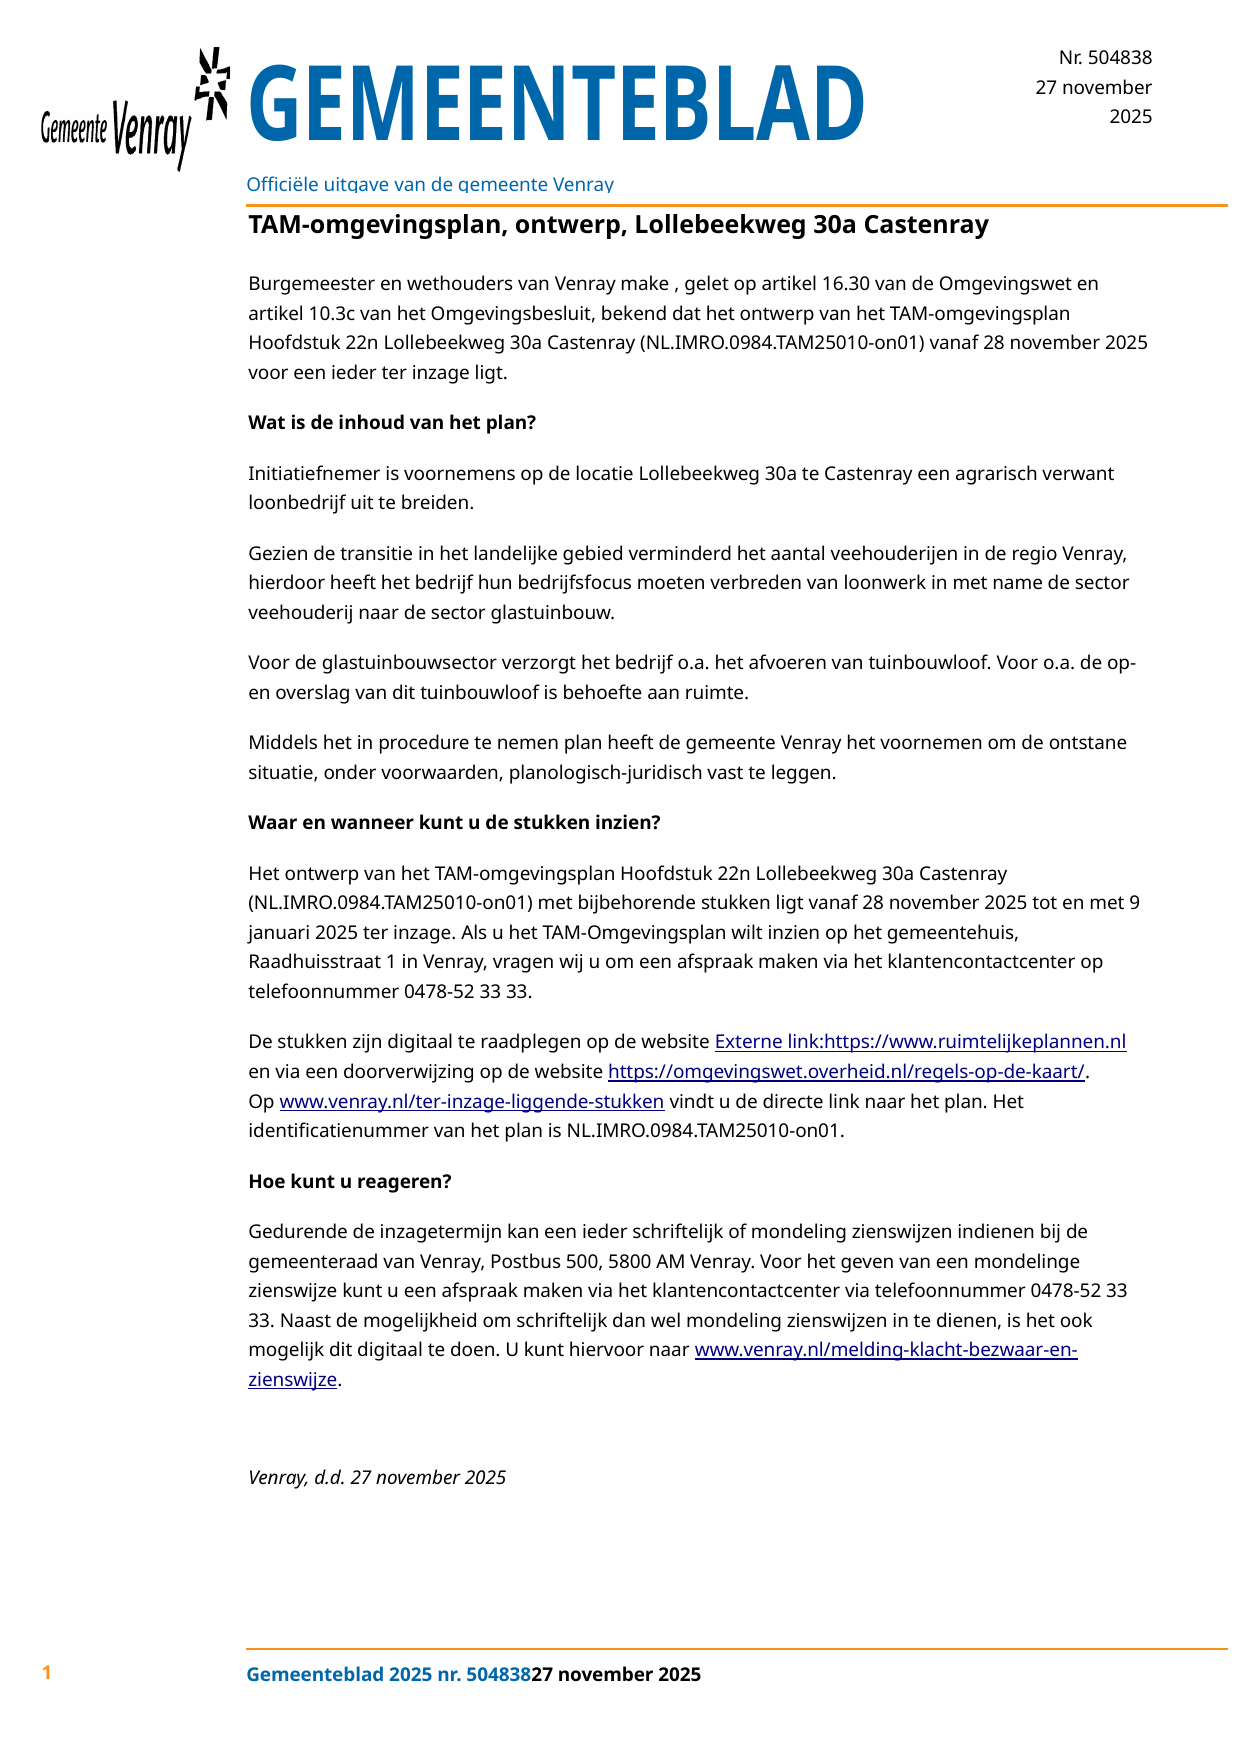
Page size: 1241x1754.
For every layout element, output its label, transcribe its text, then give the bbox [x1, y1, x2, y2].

text Burgemeester en wethouders van Venray make , gelet op artikel 16.30 van de Omgevingswet en artikel 10.3c van het Omgevingsbesluit, bekend dat het ontwerp van het TAM-omgevingsplan Hoofdstuk 22n Lollebeekweg 30a Castenray (NL.IMRO.0984.TAM25010-on01) vanaf 28 november 2025 voor een ieder ter inzage ligt. [248, 270, 1152, 385]
text TAM-omgevingsplan, ontwerp, Lollebeekweg 30a Castenray [248, 207, 1152, 241]
text Middels het in procedure te nemen plan heeft de gemeente Venray het voornemen om de ontstane situatie, onder voorwaarden, planologisch-juridisch vast te leggen. [248, 729, 1152, 785]
text Gedurende de inzagetermijn kan een ieder schriftelijk of mondeling zienswijzen indienen bij de gemeenteraad van Venray, Postbus 500, 5800 AM Venray. Voor het geven van een mondelinge zienswijze kunt u een afspraak maken via het klantencontactcenter via telefoonnummer 0478-52 33 33. Naast de mogelijkheid om schriftelijk dan wel mondeling zienswijzen in te dienen, is het ook mogelijk dit digitaal te doen. U kunt hiervoor naar www.venray.nl/melding-klacht-bezwaar-en-zienswijze. [248, 1218, 1152, 1392]
text Voor de glastuinbouwsector verzorgt het bedrijf o.a. het afvoeren van tuinbouwloof. Voor o.a. de op- en overslag van dit tuinbouwloof is behoefte aan ruimte. [248, 649, 1152, 705]
text Initiatiefnemer is voornemens op de locatie Lollebeekweg 30a te Castenray een agrarisch verwant loonbedrijf uit te breiden. [248, 460, 1152, 515]
text Wat is de inhoud van het plan? [248, 409, 1152, 435]
text De stukken zijn digitaal te raadplegen op de website Externe link:https://www.ruimtelijkeplannen.nl en via een doorverwijzing op de website https://omgevingswet.overheid.nl/regels-op-de-kaart/. Op www.venray.nl/ter-inzage-liggende-stukken vindt u de directe link naar het plan. Het identificatienummer van het plan is NL.IMRO.0984.TAM25010-on01. [248, 1029, 1152, 1143]
text Waar en wanneer kunt u de stukken inzien? [248, 809, 1152, 835]
text Hoe kunt u reageren? [248, 1168, 1152, 1193]
text Het ontwerp van het TAM-omgevingsplan Hoofdstuk 22n Lollebeekweg 30a Castenray (NL.IMRO.0984.TAM25010-on01) met bijbehorende stukken ligt vanaf 28 november 2025 tot en met 9 januari 2025 ter inzage. Als u het TAM-Omgevingsplan wilt inzien op het gemeentehuis, Raadhuisstraat 1 in Venray, vragen wij u om een afspraak maken via het klantencontactcenter op telefoonnummer 0478-52 33 33. [248, 860, 1152, 1004]
picture [41, 47, 231, 172]
text Venray, d.d. 27 november 2025 [248, 1464, 1152, 1490]
text Gezien de transitie in het landelijke gebied verminderd het aantal veehouderijen in de regio Venray, hierdoor heeft het bedrijf hun bedrijfsfocus moeten verbreden van loonwerk in met name de sector veehouderij naar de sector glastuinbouw. [248, 540, 1152, 625]
